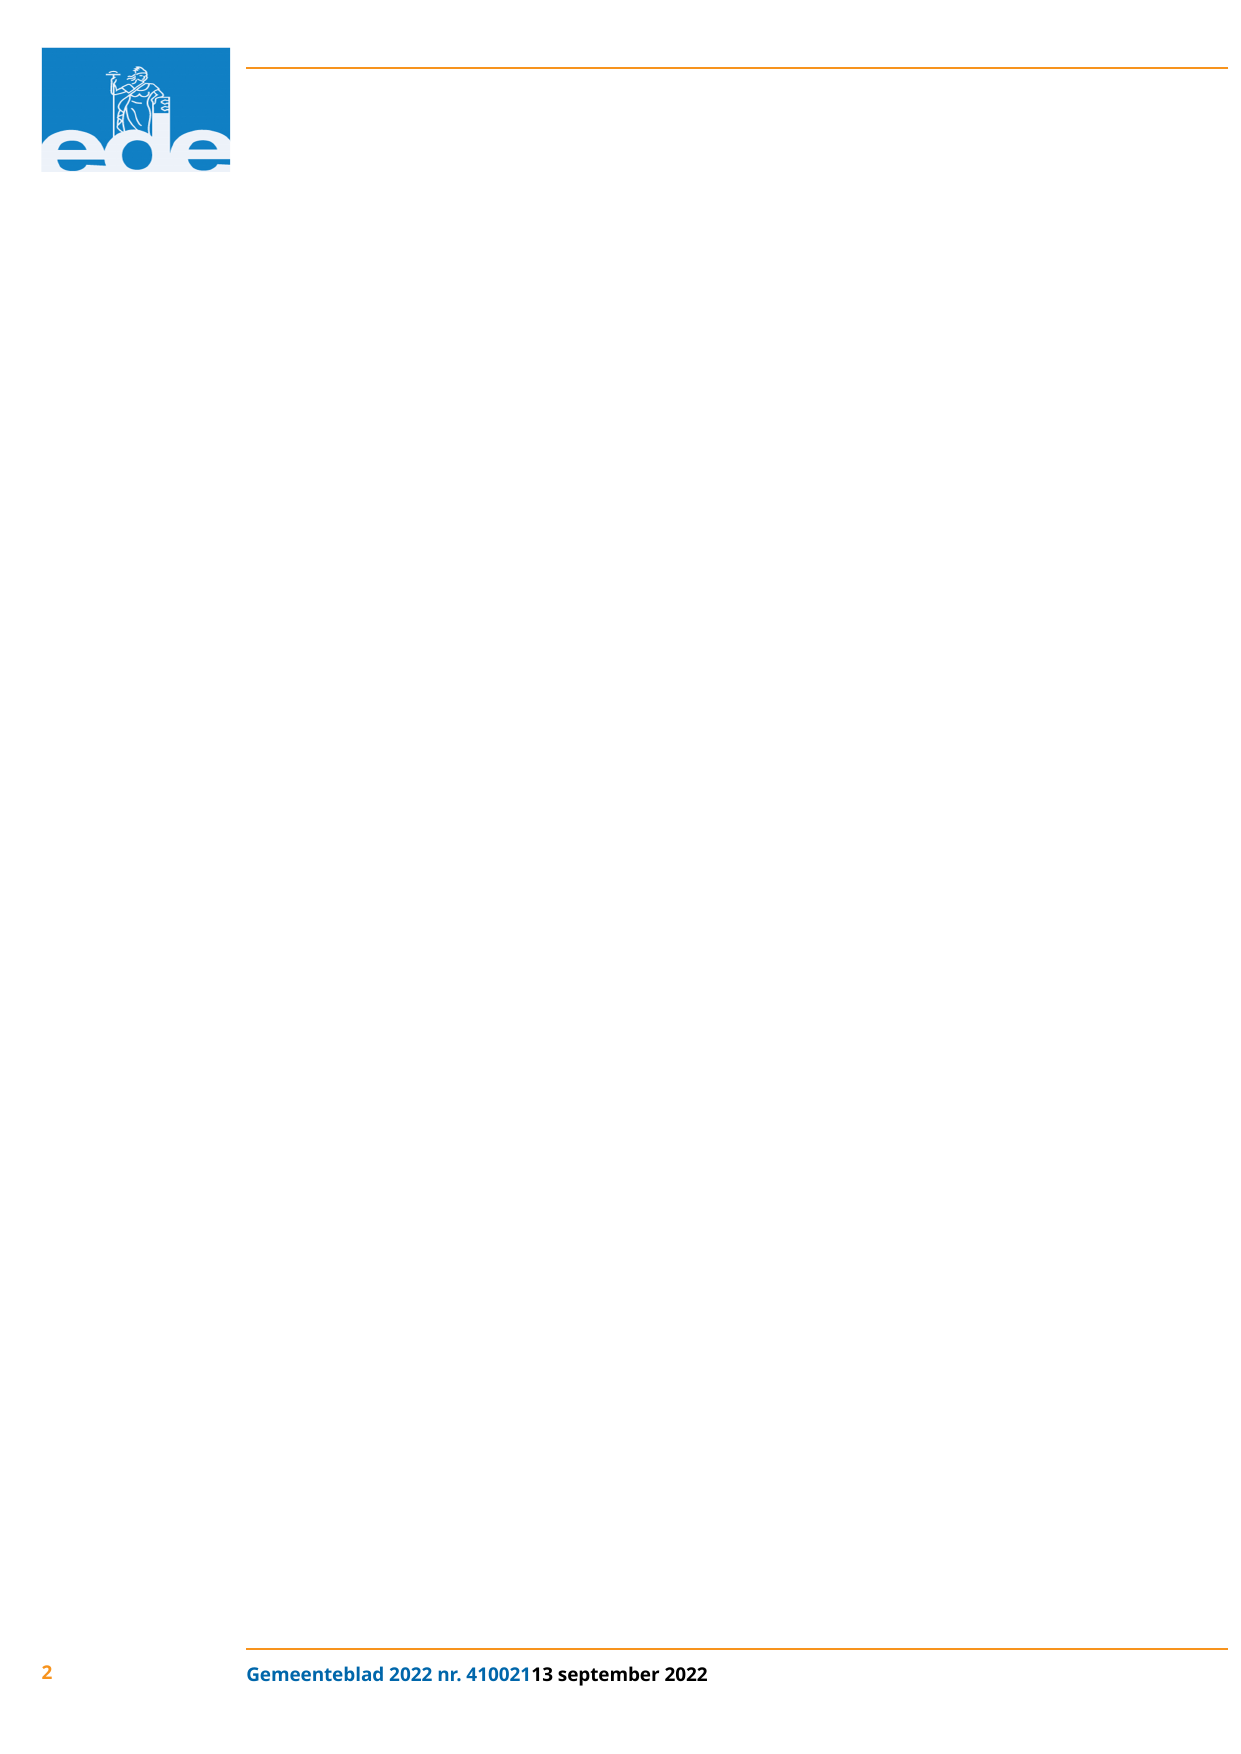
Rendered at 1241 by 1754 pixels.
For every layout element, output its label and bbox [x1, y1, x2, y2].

picture [41, 47, 231, 172]
